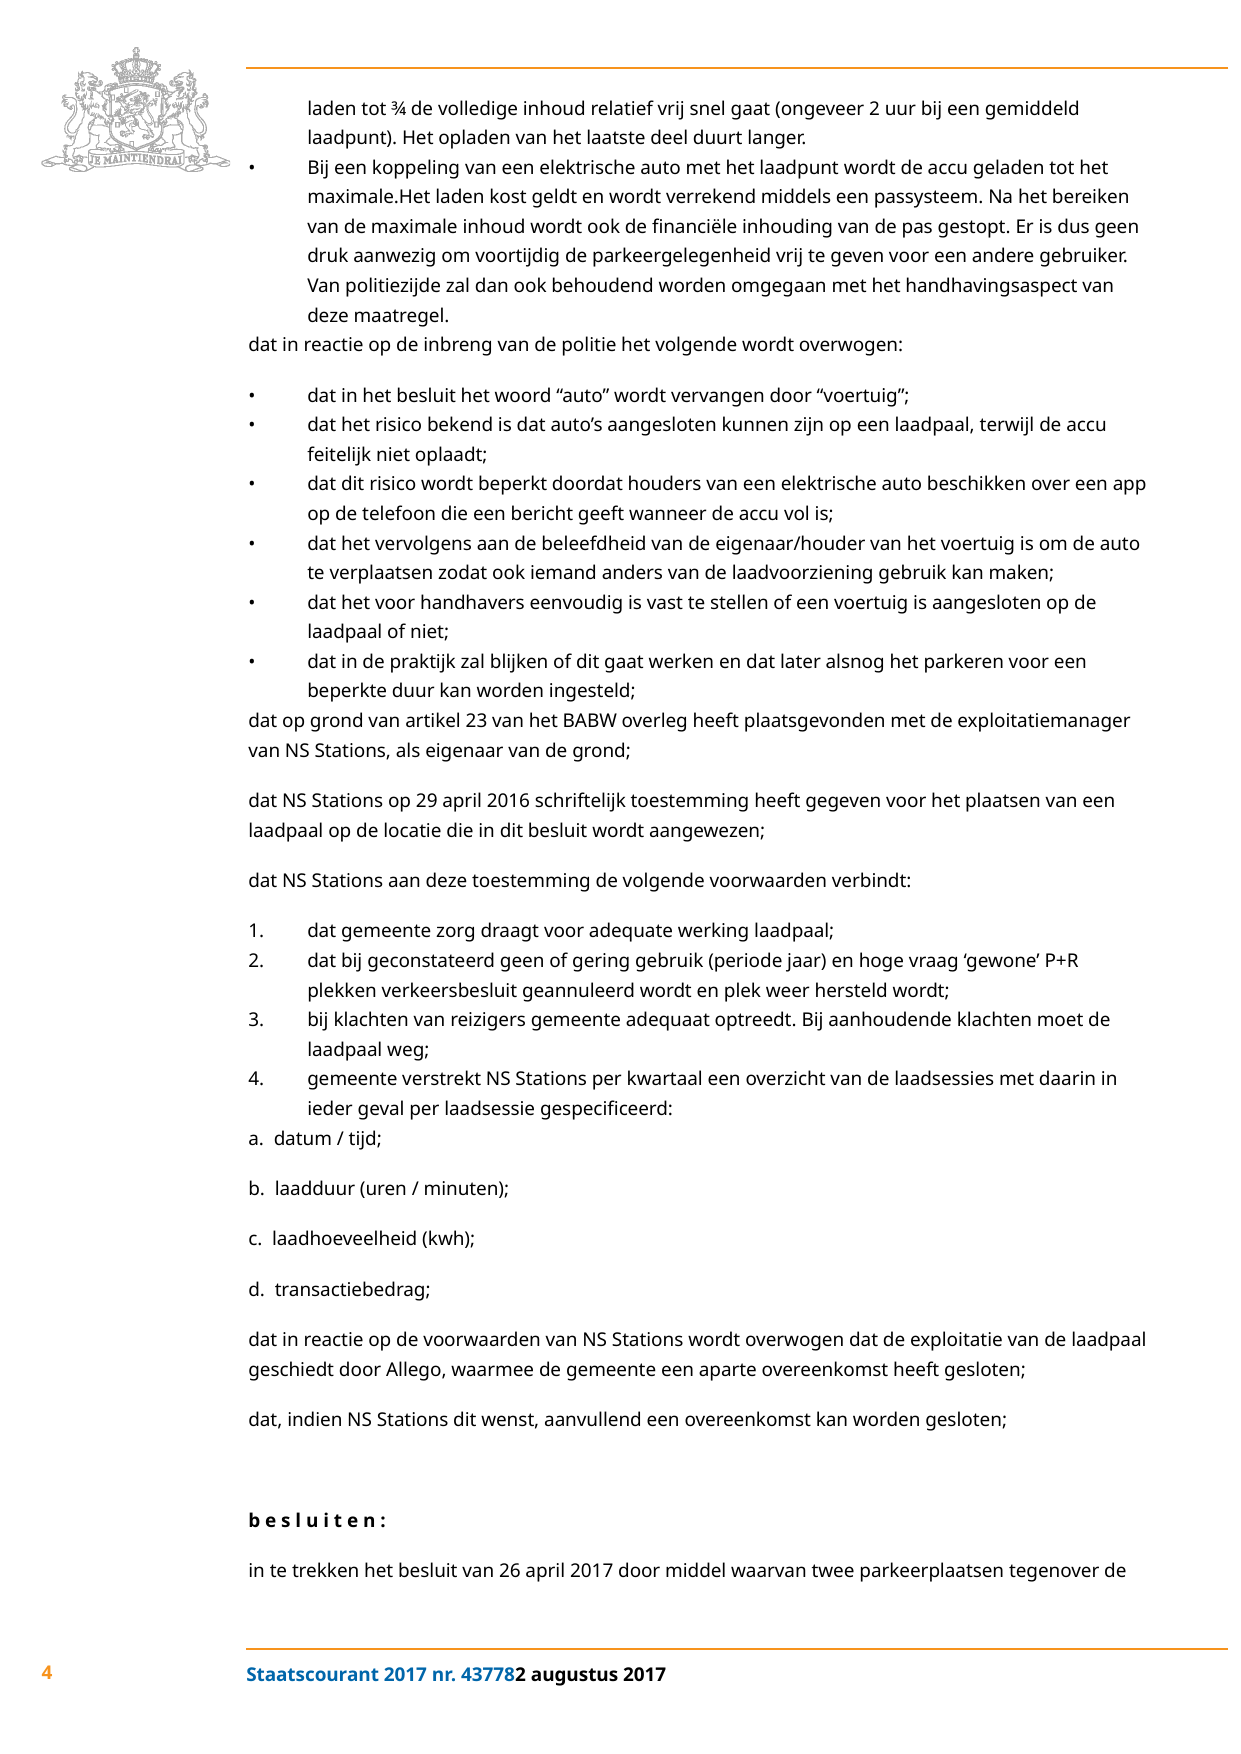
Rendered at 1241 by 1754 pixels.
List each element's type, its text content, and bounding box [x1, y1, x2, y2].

list dat dit risico wordt beperkt doordat houders van een elektrische auto beschikken over een app op de telefoon die een bericht geeft wanneer de accu vol is; [248, 471, 1152, 526]
text c. laadhoeveelheid (kwh); [248, 1226, 1152, 1251]
text dat NS Stations aan deze toestemming de volgende voorwaarden verbindt: [248, 867, 1152, 893]
picture [41, 47, 231, 172]
list dat bij geconstateerd geen of gering gebruik (periode jaar) en hoge vraag ‘gewone’ P+R plekken verkeersbesluit geannuleerd wordt en plek weer hersteld wordt; [248, 947, 1152, 1003]
list laden tot ¾ de volledige inhoud relatief vrij snel gaat (ongeveer 2 uur bij een gemiddeld laadpunt). Het opladen van het laatste deel duurt langer. [248, 95, 1152, 150]
text b. laadduur (uren / minuten); [248, 1175, 1152, 1201]
list bij klachten van reizigers gemeente adequaat optreedt. Bij aanhoudende klachten moet de laadpaal weg; [248, 1006, 1152, 1062]
list dat het voor handhavers eenvoudig is vast te stellen of een voertuig is aangesloten op de laadpaal of niet; [248, 589, 1152, 644]
text b e s l u i t e n : [248, 1507, 1152, 1533]
list gemeente verstrekt NS Stations per kwartaal een overzicht van de laadsessies met daarin in ieder geval per laadsessie gespecificeerd: [248, 1066, 1152, 1121]
text dat, indien NS Stations dit wenst, aanvullend een overeenkomst kan worden gesloten; [248, 1406, 1152, 1432]
list dat het risico bekend is dat auto’s aangesloten kunnen zijn op een laadpaal, terwijl de accu feitelijk niet oplaadt; [248, 411, 1152, 467]
text in te trekken het besluit van 26 april 2017 door middel waarvan twee parkeerplaatsen tegenover de [248, 1558, 1152, 1583]
list dat in het besluit het woord “auto” wordt vervangen door “voertuig”; [248, 382, 1152, 408]
text d. transactiebedrag; [248, 1276, 1152, 1302]
list dat gemeente zorg draagt voor adequate werking laadpaal; [248, 918, 1152, 943]
list dat het vervolgens aan de beleefdheid van de eigenaar/houder van het voertuig is om de auto te verplaatsen zodat ook iemand anders van de laadvoorziening gebruik kan maken; [248, 530, 1152, 585]
text dat op grond van artikel 23 van het BABW overleg heeft plaatsgevonden met de exploitatiemanager van NS Stations, als eigenaar van de grond; [248, 707, 1152, 763]
list dat in de praktijk zal blijken of dit gaat werken en dat later alsnog het parkeren voor een beperkte duur kan worden ingesteld; [248, 648, 1152, 703]
text dat in reactie op de inbreng van de politie het volgende wordt overwogen: [248, 331, 1152, 357]
text dat in reactie op de voorwaarden van NS Stations wordt overwogen dat de exploitatie van de laadpaal geschiedt door Allego, waarmee de gemeente een aparte overeenkomst heeft gesloten; [248, 1326, 1152, 1382]
list Bij een koppeling van een elektrische auto met het laadpunt wordt de accu geladen tot het maximale.Het laden kost geldt en wordt verrekend middels een passysteem. Na het bereiken van de maximale inhoud wordt ook de financiële inhouding van de pas gestopt. Er is dus geen druk aanwezig om voortijdig de parkeergelegenheid vrij te geven voor een andere gebruiker. Van politiezijde zal dan ook behoudend worden omgegaan met het handhavingsaspect van deze maatregel. [248, 154, 1152, 328]
text dat NS Stations op 29 april 2016 schriftelijk toestemming heeft gegeven voor het plaatsen van een laadpaal op de locatie die in dit besluit wordt aangewezen; [248, 787, 1152, 843]
text a. datum / tijd; [248, 1125, 1152, 1151]
